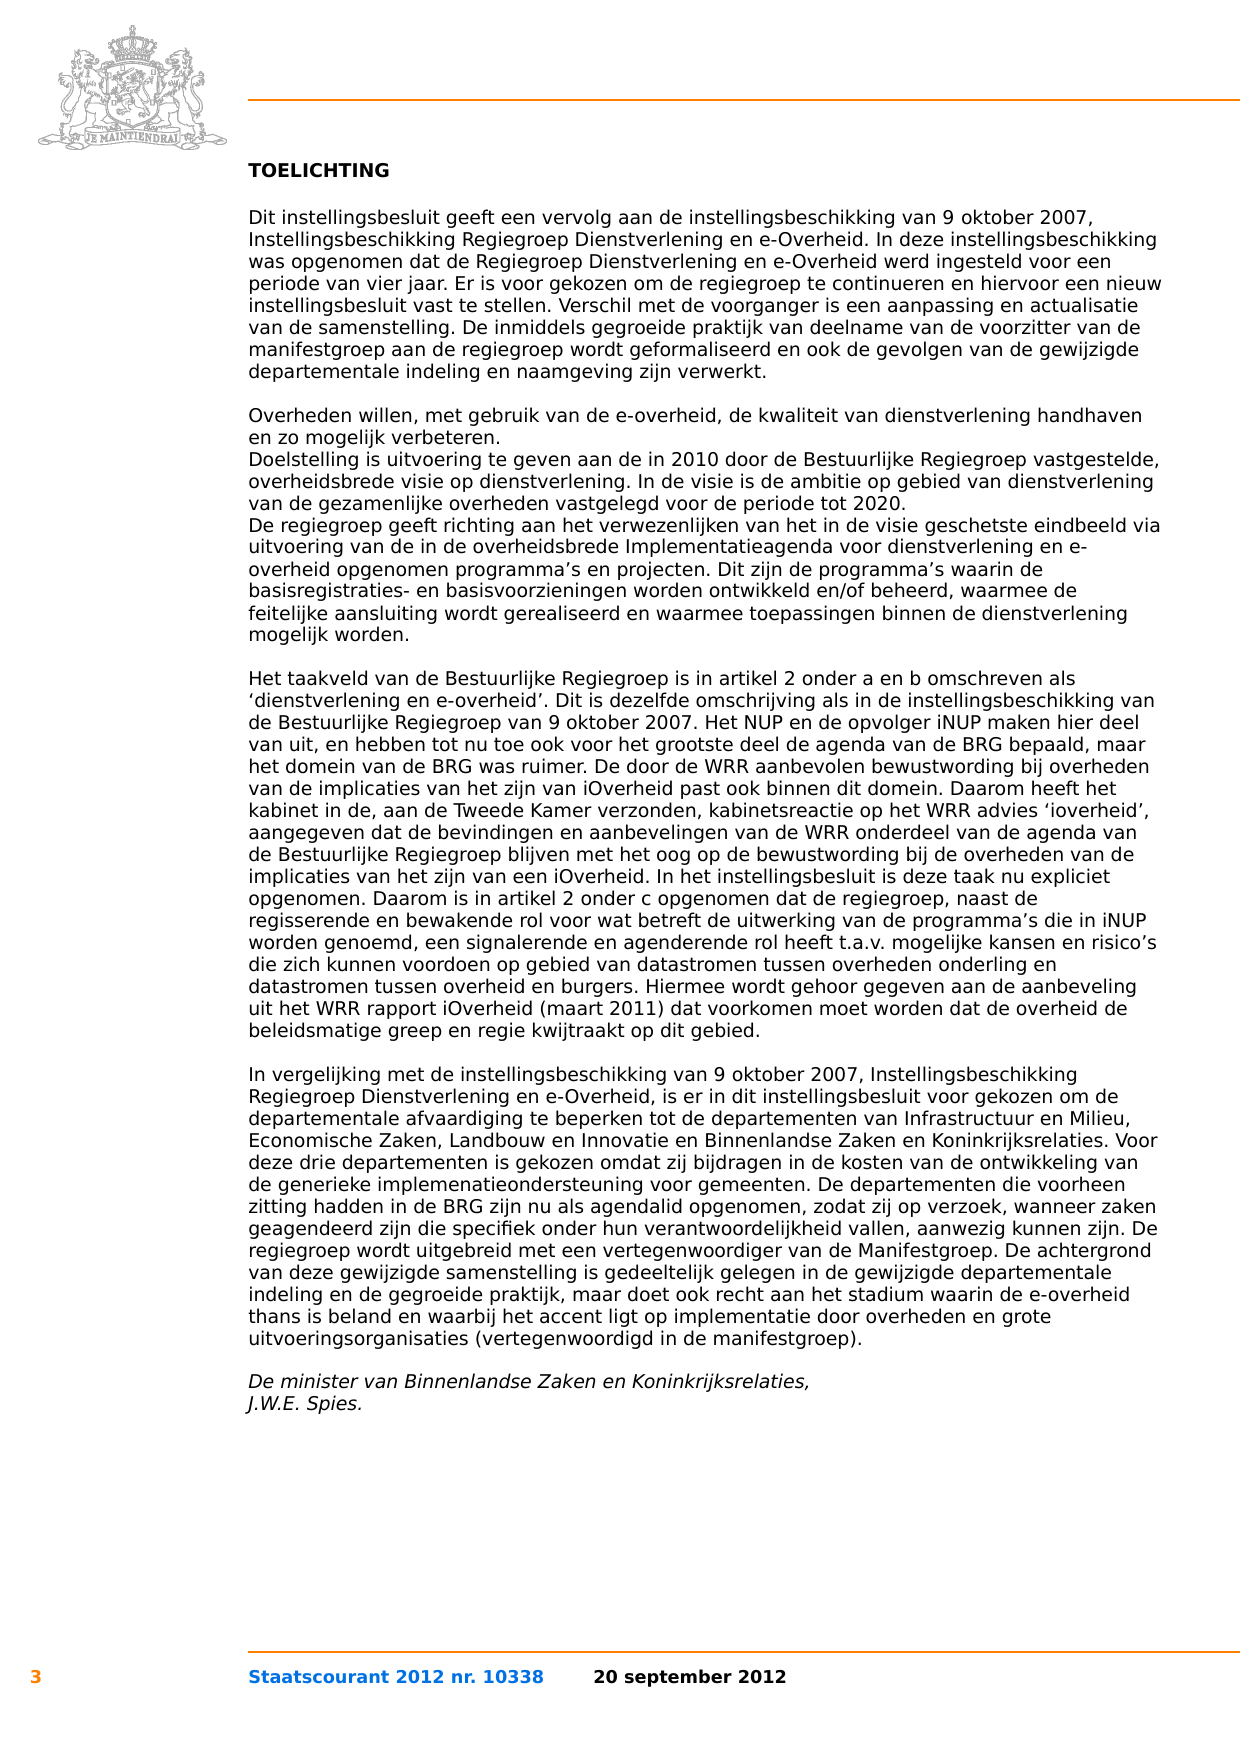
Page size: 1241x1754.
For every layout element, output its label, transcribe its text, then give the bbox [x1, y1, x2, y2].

text Overheden willen, met gebruik van de e-overheid, de kwaliteit van dienstverlening handhaven en zo mogelijk verbeteren. [248, 404, 1163, 448]
text In vergelijking met de instellingsbeschikking van 9 oktober 2007, Instellingsbeschikking Regiegroep Dienstverlening en e-Overheid, is er in dit instellingsbesluit voor gekozen om de departementale afvaardiging te beperken tot de departementen van Infrastructuur en Milieu, Economische Zaken, Landbouw en Innovatie en Binnenlandse Zaken en Koninkrijksrelaties. Voor deze drie departementen is gekozen omdat zij bijdragen in de kosten van de ontwikkeling van de generieke implemenatieondersteuning voor gemeenten. De departementen die voorheen zitting hadden in de BRG zijn nu als agendalid opgenomen, zodat zij op verzoek, wanneer zaken geagendeerd zijn die specifiek onder hun verantwoordelijkheid vallen, aanwezig kunnen zijn. De regiegroep wordt uitgebreid met een vertegenwoordiger van de Manifestgroep. De achtergrond van deze gewijzigde samenstelling is gedeeltelijk gelegen in de gewijzigde departementale indeling en de gegroeide praktijk, maar doet ook recht aan het stadium waarin de e-overheid thans is beland en waarbij het accent ligt op implementatie door overheden en grote uitvoeringsorganisaties (vertegenwoordigd in de manifestgroep). [248, 1064, 1163, 1349]
text Het taakveld van de Bestuurlijke Regiegroep is in artikel 2 onder a en b omschreven als ‘dienstverlening en e-overheid’. Dit is dezelfde omschrijving als in de instellingsbeschikking van de Bestuurlijke Regiegroep van 9 oktober 2007. Het NUP en de opvolger iNUP maken hier deel van uit, en hebben tot nu toe ook voor het grootste deel de agenda van de BRG bepaald, maar het domein van de BRG was ruimer. De door de WRR aanbevolen bewustwording bij overheden van de implicaties van het zijn van iOverheid past ook binnen dit domein. Daarom heeft het kabinet in de, aan de Tweede Kamer verzonden, kabinetsreactie op het WRR advies ‘ioverheid’, aangegeven dat de bevindingen en aanbevelingen van de WRR onderdeel van de agenda van de Bestuurlijke Regiegroep blijven met het oog op de bewustwording bij de overheden van de implicaties van het zijn van een iOverheid. In het instellingsbesluit is deze taak nu expliciet opgenomen. Daarom is in artikel 2 onder c opgenomen dat de regiegroep, naast de regisserende en bewakende rol voor wat betreft de uitwerking van de programma’s die in iNUP worden genoemd, een signalerende en agenderende rol heeft t.a.v. mogelijke kansen en risico’s die zich kunnen voordoen op gebied van datastromen tussen overheden onderling en datastromen tussen overheid en burgers. Hiermee wordt gehoor gegeven aan de aanbeveling uit het WRR rapport iOverheid (maart 2011) dat voorkomen moet worden dat de overheid de beleidsmatige greep en regie kwijtraakt op dit gebied. [248, 668, 1163, 1042]
text De regiegroep geeft richting aan het verwezenlijken van het in de visie geschetste eindbeeld via uitvoering van de in de overheidsbrede Implementatieagenda voor dienstverlening en e-overheid opgenomen programma’s en projecten. Dit zijn de programma’s waarin de basisregistraties- en basisvoorzieningen worden ontwikkeld en/of beheerd, waarmee de feitelijke aansluiting wordt gerealiseerd en waarmee toepassingen binnen de dienstverlening mogelijk worden. [248, 514, 1163, 646]
text Dit instellingsbesluit geeft een vervolg aan de instellingsbeschikking van 9 oktober 2007, Instellingsbeschikking Regiegroep Dienstverlening en e-Overheid. In deze instellingsbeschikking was opgenomen dat de Regiegroep Dienstverlening en e-Overheid werd ingesteld voor een periode van vier jaar. Er is voor gekozen om de regiegroep te continueren en hiervoor een nieuw instellingsbesluit vast te stellen. Verschil met de voorganger is een aanpassing en actualisatie van de samenstelling. De inmiddels gegroeide praktijk van deelname van de voorzitter van de manifestgroep aan de regiegroep wordt geformaliseerd en ook de gevolgen van de gewijzigde departementale indeling en naamgeving zijn verwerkt. [248, 207, 1163, 383]
text De minister van Binnenlandse Zaken en Koninkrijksrelaties, J.W.E. Spies. [248, 1371, 1163, 1415]
picture [38, 25, 227, 150]
text Doelstelling is uitvoering te geven aan de in 2010 door de Bestuurlijke Regiegroep vastgestelde, overheidsbrede visie op dienstverlening. In de visie is de ambitie op gebied van dienstverlening van de gezamenlijke overheden vastgelegd voor de periode tot 2020. [248, 448, 1163, 514]
subtitle TOELICHTING [248, 160, 1163, 182]
